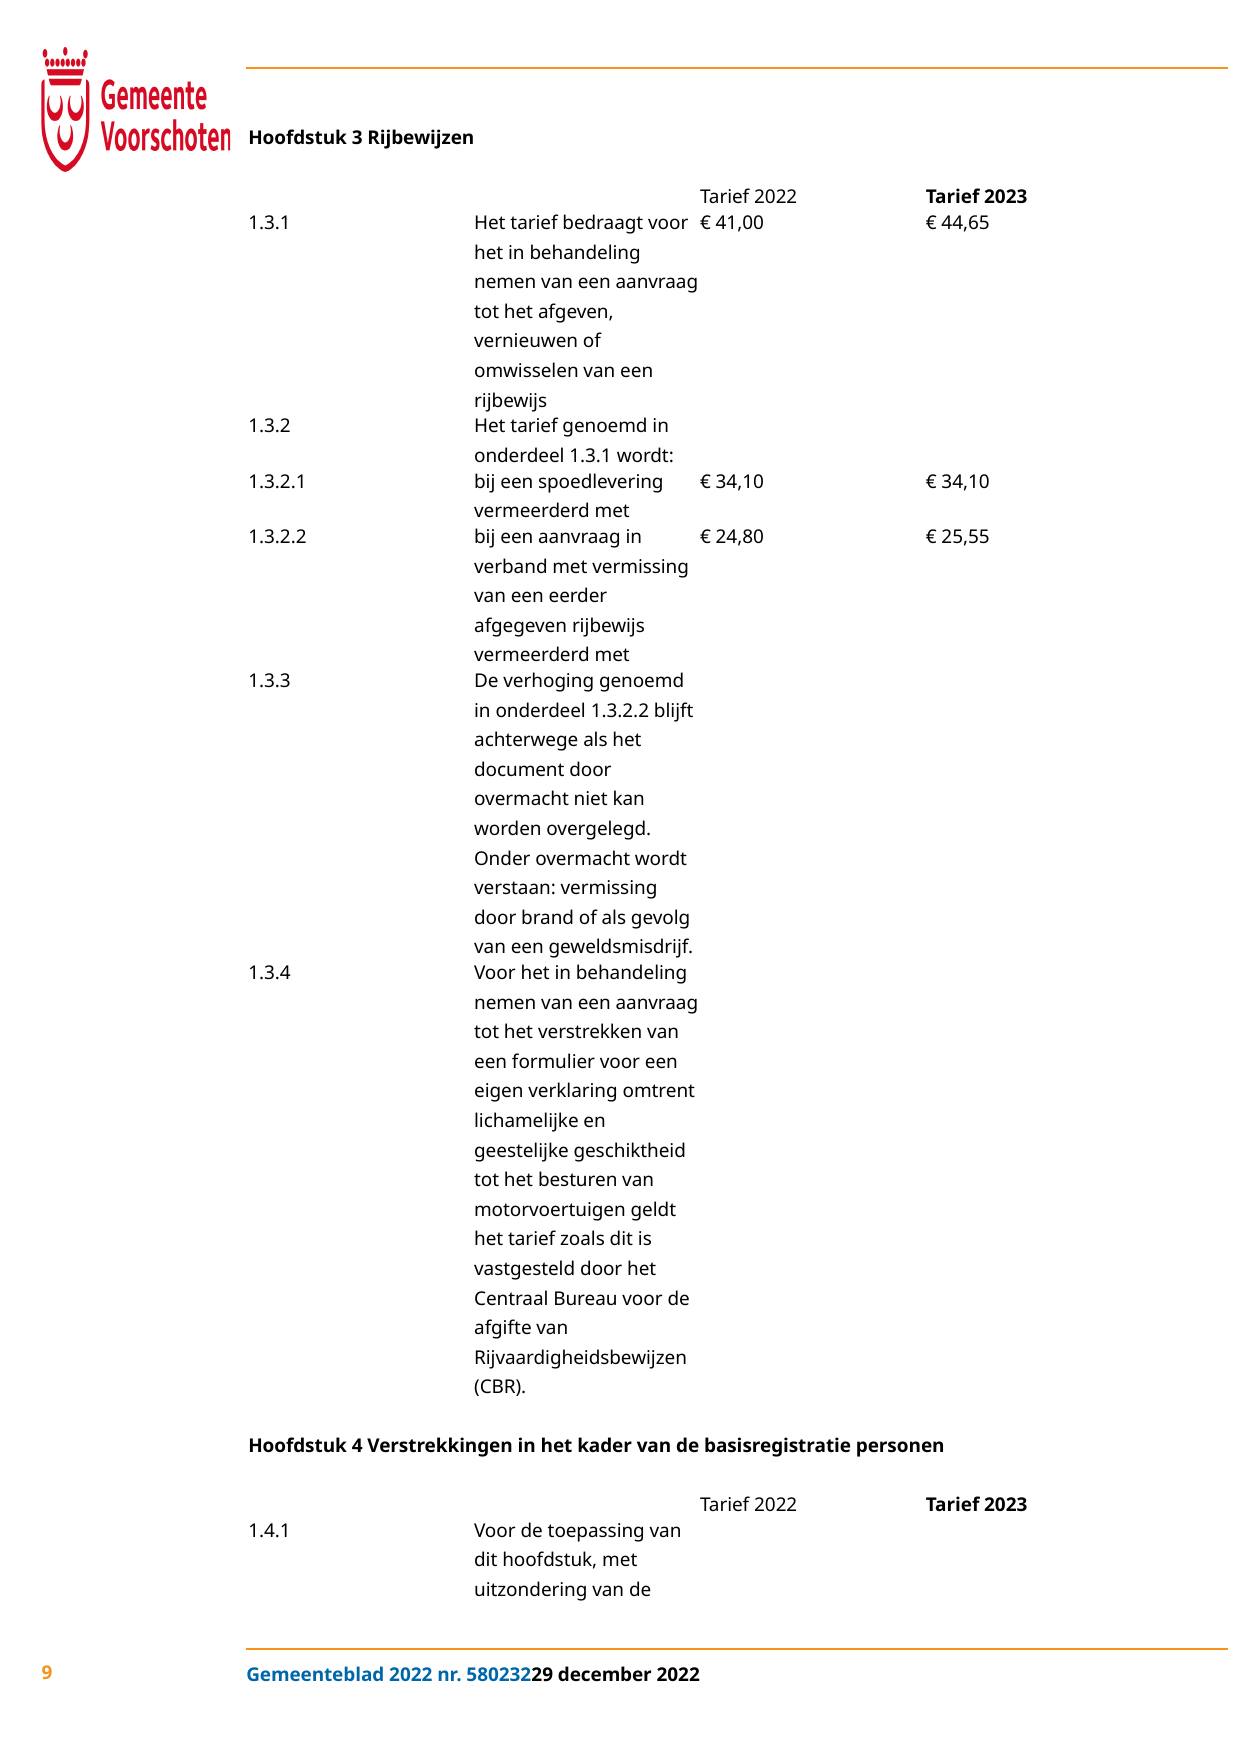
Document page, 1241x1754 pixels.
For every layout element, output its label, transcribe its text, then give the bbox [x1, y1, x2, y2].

picture [41, 47, 231, 172]
table_cell 1.3.4 [248, 959, 474, 1399]
table_header Tarief 2023 [926, 1491, 1152, 1517]
table_header [474, 1491, 700, 1517]
table_cell bij een spoedlevering vermeerderd met [474, 468, 700, 523]
table_cell [700, 959, 926, 1399]
table_cell Voor het in behandeling nemen van een aanvraag tot het verstrekken van een formulier voor een eigen verklaring omtrent lichamelijke en geestelijke geschiktheid tot het besturen van motorvoertuigen geldt het tarief zoals dit is vastgesteld door het Centraal Bureau voor de afgifte van Rijvaardigheidsbewijzen (CBR). [474, 959, 700, 1399]
table_cell 1.4.1 [248, 1517, 474, 1602]
table_cell bij een aanvraag in verband met vermissing van een eerder afgegeven rijbewijs vermeerderd met [474, 523, 700, 667]
table_cell 1.3.2.1 [248, 468, 474, 523]
table_cell [700, 667, 926, 959]
table_header [474, 184, 700, 209]
table_cell € 25,55 [926, 523, 1152, 667]
table_header Tarief 2022 [700, 1491, 926, 1517]
table_cell 1.3.2 [248, 413, 474, 468]
table_cell [926, 1517, 1152, 1602]
table_cell [700, 413, 926, 468]
table_cell [926, 413, 1152, 468]
table_cell Het tarief genoemd in onderdeel 1.3.1 wordt: [474, 413, 700, 468]
text Hoofdstuk 4 Verstrekkingen in het kader van de basisregistratie personen [248, 1432, 1152, 1458]
table_cell De verhoging genoemd in onderdeel 1.3.2.2 blijft achterwege als het document door overmacht niet kan worden overgelegd. Onder overmacht wordt verstaan: vermissing door brand of als gevolg van een geweldsmisdrijf. [474, 667, 700, 959]
table_cell 1.3.2.2 [248, 523, 474, 667]
table_cell € 34,10 [700, 468, 926, 523]
table_cell € 34,10 [926, 468, 1152, 523]
table_cell [926, 667, 1152, 959]
table_cell 1.3.1 [248, 209, 474, 413]
table_header Tarief 2023 [926, 184, 1152, 209]
table_header [248, 1491, 474, 1517]
table_cell € 44,65 [926, 209, 1152, 413]
text Hoofdstuk 3 Rijbewijzen [248, 124, 1152, 150]
table_cell Het tarief bedraagt voor het in behandeling nemen van een aanvraag tot het afgeven, vernieuwen of omwisselen van een rijbewijs [474, 209, 700, 413]
table_cell € 24,80 [700, 523, 926, 667]
table_header [248, 184, 474, 209]
table_cell [926, 959, 1152, 1399]
table_cell Voor de toepassing van dit hoofdstuk, met uitzondering van de [474, 1517, 700, 1602]
table_cell € 41,00 [700, 209, 926, 413]
table_cell [700, 1517, 926, 1602]
table_cell 1.3.3 [248, 667, 474, 959]
table_header Tarief 2022 [700, 184, 926, 209]
